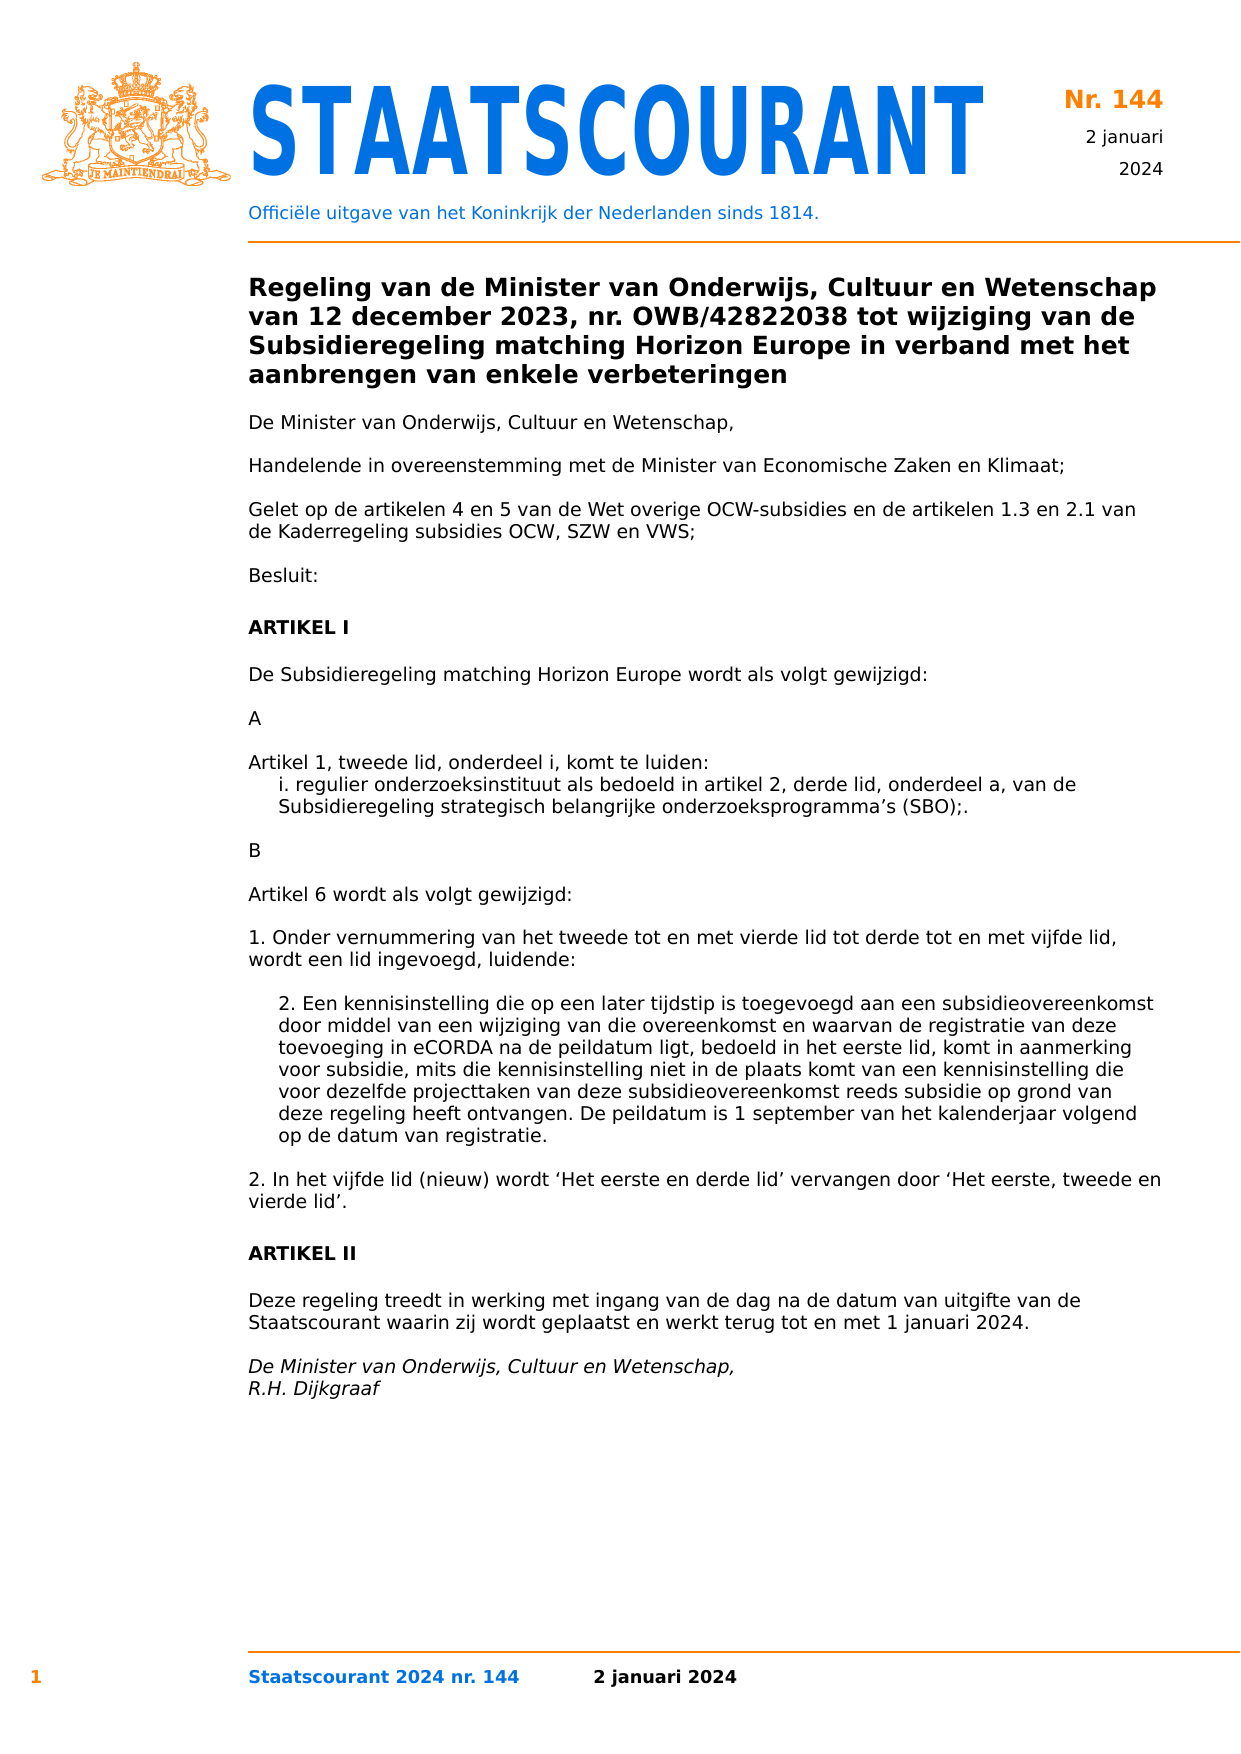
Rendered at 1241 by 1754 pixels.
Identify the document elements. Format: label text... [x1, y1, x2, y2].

table_header Nr. 144 [998, 62, 1240, 121]
table_cell 2 januari [998, 121, 1240, 153]
text De Minister van Onderwijs, Cultuur en Wetenschap, R.H. Dijkgraaf [248, 1356, 1163, 1399]
text Artikel 6 wordt als volgt gewijzigd: [248, 883, 1163, 905]
text A [248, 708, 1163, 730]
text De Minister van Onderwijs, Cultuur en Wetenschap, [248, 412, 1163, 433]
text 2. In het vijfde lid (nieuw) wordt ‘Het eerste en derde lid’ vervangen door ‘Het eerste, tweede en vierde lid’. [248, 1169, 1163, 1213]
text B [248, 839, 1163, 862]
table_header [25, 62, 248, 241]
text Artikel 1, tweede lid, onderdeel i, komt te luiden: [248, 752, 1163, 774]
text 1. Onder vernummering van het tweede tot en met vierde lid tot derde tot en met vijfde lid, wordt een lid ingevoegd, luidende: [248, 927, 1163, 971]
table_cell Officiële uitgave van het Koninkrijk der Nederlanden sinds 1814. [248, 203, 1240, 241]
table_header STAATSCOURANT [248, 62, 998, 203]
text Deze regeling treedt in werking met ingang van de dag na de datum van uitgifte van de Staatscourant waarin zij wordt geplaatst en werkt terug tot en met 1 januari 2024. [248, 1290, 1163, 1334]
subtitle ARTIKEL I [248, 617, 1163, 639]
text De Subsidieregeling matching Horizon Europe wordt als volgt gewijzigd: [248, 664, 1163, 686]
text Handelende in overeenstemming met de Minister van Economische Zaken en Klimaat; [248, 455, 1163, 477]
picture [41, 62, 231, 186]
text Gelet op de artikelen 4 en 5 van de Wet overige OCW-subsidies en de artikelen 1.3 en 2.1 van de Kaderregeling subsidies OCW, SZW en VWS; [248, 499, 1163, 543]
text 2. Een kennisinstelling die op een later tijdstip is toegevoegd aan een subsidieovereenkomst door middel van een wijziging van die overeenkomst en waarvan de registratie van deze toevoeging in eCORDA na de peildatum ligt, bedoeld in het eerste lid, komt in aanmerking voor subsidie, mits die kennisinstelling niet in de plaats komt van een kennisinstelling die voor dezelfde projecttaken van deze subsidieovereenkomst reeds subsidie op grond van deze regeling heeft ontvangen. De peildatum is 1 september van het kalenderjaar volgend op de datum van registratie. [278, 993, 1163, 1147]
text Besluit: [248, 565, 1163, 587]
subtitle Regeling van de Minister van Onderwijs, Cultuur en Wetenschap van 12 december 2023, nr. OWB/42822038 tot wijziging van de Subsidieregeling matching Horizon Europe in verband met het aanbrengen van enkele verbeteringen [248, 273, 1163, 390]
table_cell 2024 [998, 153, 1240, 203]
subtitle ARTIKEL II [248, 1243, 1163, 1265]
text i. regulier onderzoeksinstituut als bedoeld in artikel 2, derde lid, onderdeel a, van de Subsidieregeling strategisch belangrijke onderzoeksprogramma’s (SBO);. [278, 774, 1163, 818]
